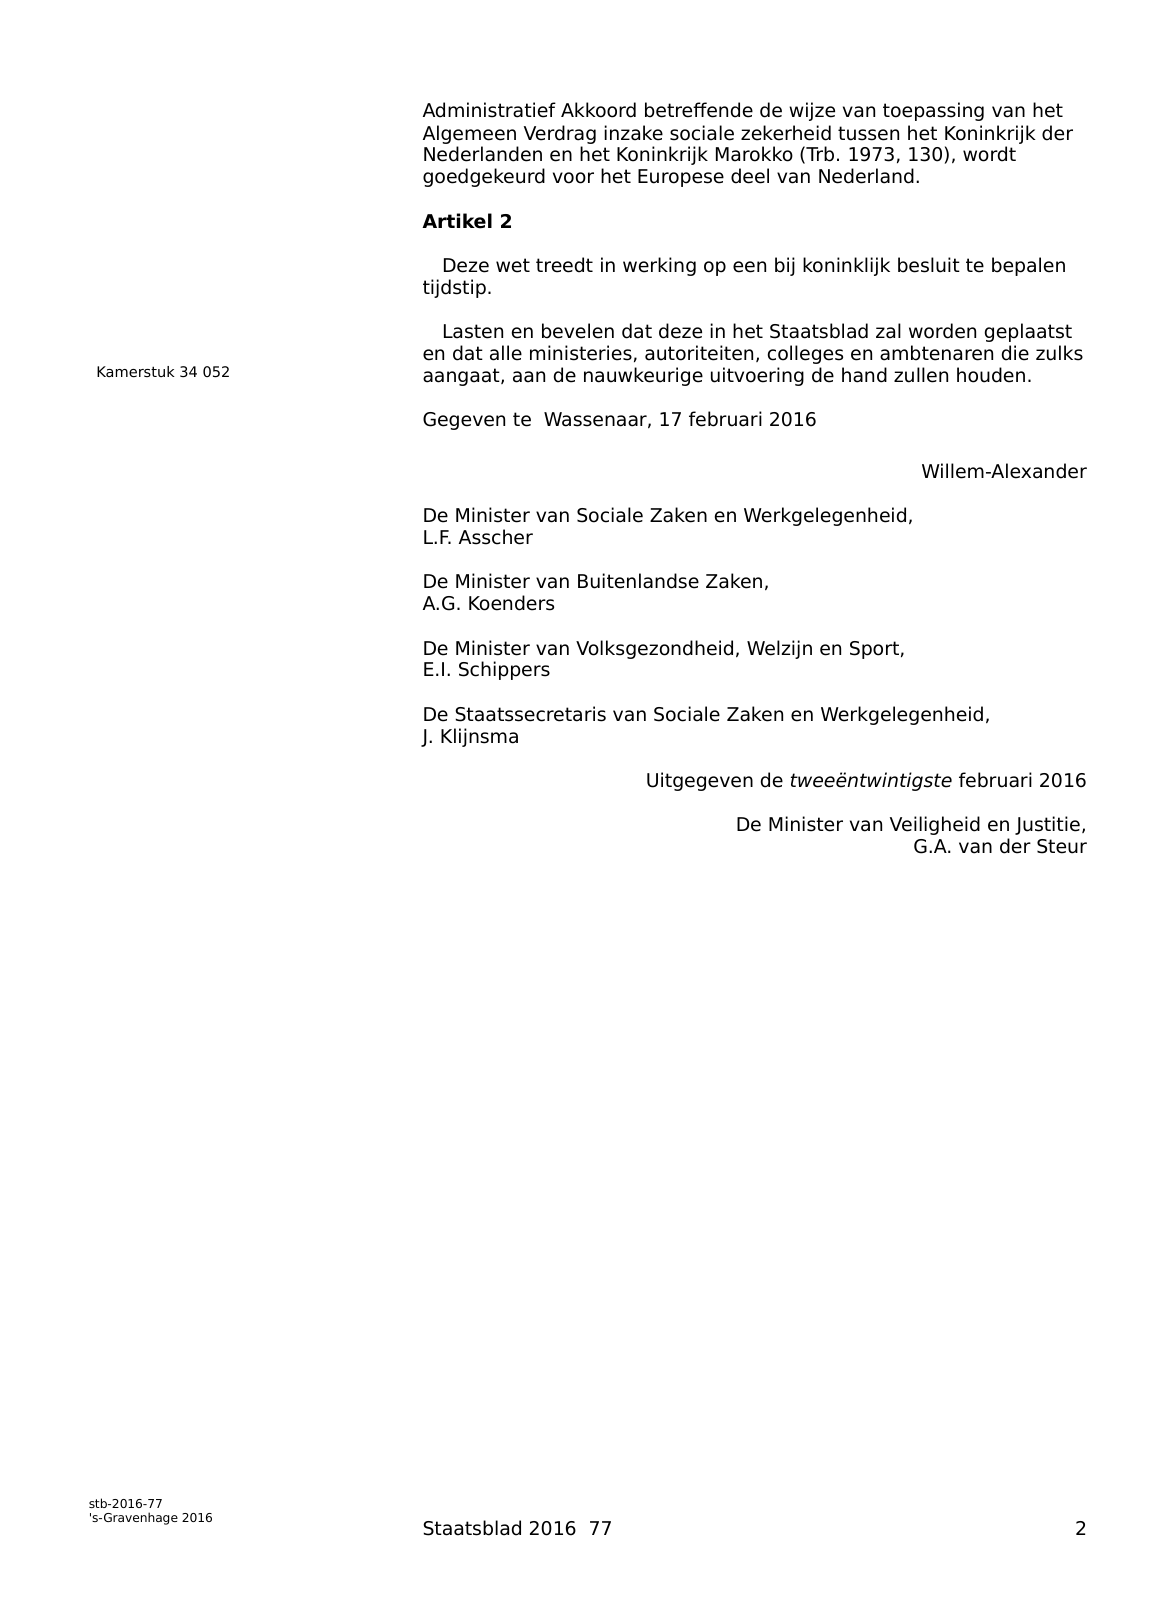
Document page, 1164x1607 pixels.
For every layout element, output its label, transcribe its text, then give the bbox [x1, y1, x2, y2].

text De Minister van Volksgezondheid, Welzijn en Sport, E.I. Schippers [422, 637, 1087, 681]
text Gegeven te Wassenaar, 17 februari 2016 [422, 409, 1087, 431]
text stb-2016-77 [88, 1497, 323, 1511]
text De Minister van Buitenlandse Zaken, A.G. Koenders [422, 571, 1087, 615]
text Willem-Alexander [422, 461, 1087, 483]
text Deze wet treedt in werking op een bij koninklijk besluit te bepalen tijdstip. [422, 255, 1087, 299]
text 's-Gravenhage 2016 [88, 1511, 323, 1525]
text Uitgegeven de tweeëntwintigste februari 2016 [422, 770, 1087, 792]
text De Minister van Veiligheid en Justitie, G.A. van der Steur [422, 814, 1087, 858]
text Administratief Akkoord betreffende de wijze van toepassing van het Algemeen Verdrag inzake sociale zekerheid tussen het Koninkrijk der Nederlanden en het Koninkrijk Marokko (Trb. 1973, 130), wordt goedgekeurd voor het Europese deel van Nederland. [422, 100, 1087, 188]
text Lasten en bevelen dat deze in het Staatsblad zal worden geplaatst en dat alle ministeries, autoriteiten, colleges en ambtenaren die zulks aangaat, aan de nauwkeurige uitvoering de hand zullen houden. [422, 321, 1087, 387]
text De Staatssecretaris van Sociale Zaken en Werkgelegenheid, J. Klijnsma [422, 703, 1087, 747]
text Kamerstuk 34 052 [77, 364, 396, 381]
text De Minister van Sociale Zaken en Werkgelegenheid, L.F. Asscher [422, 505, 1087, 549]
subtitle Artikel 2 [422, 211, 1087, 232]
